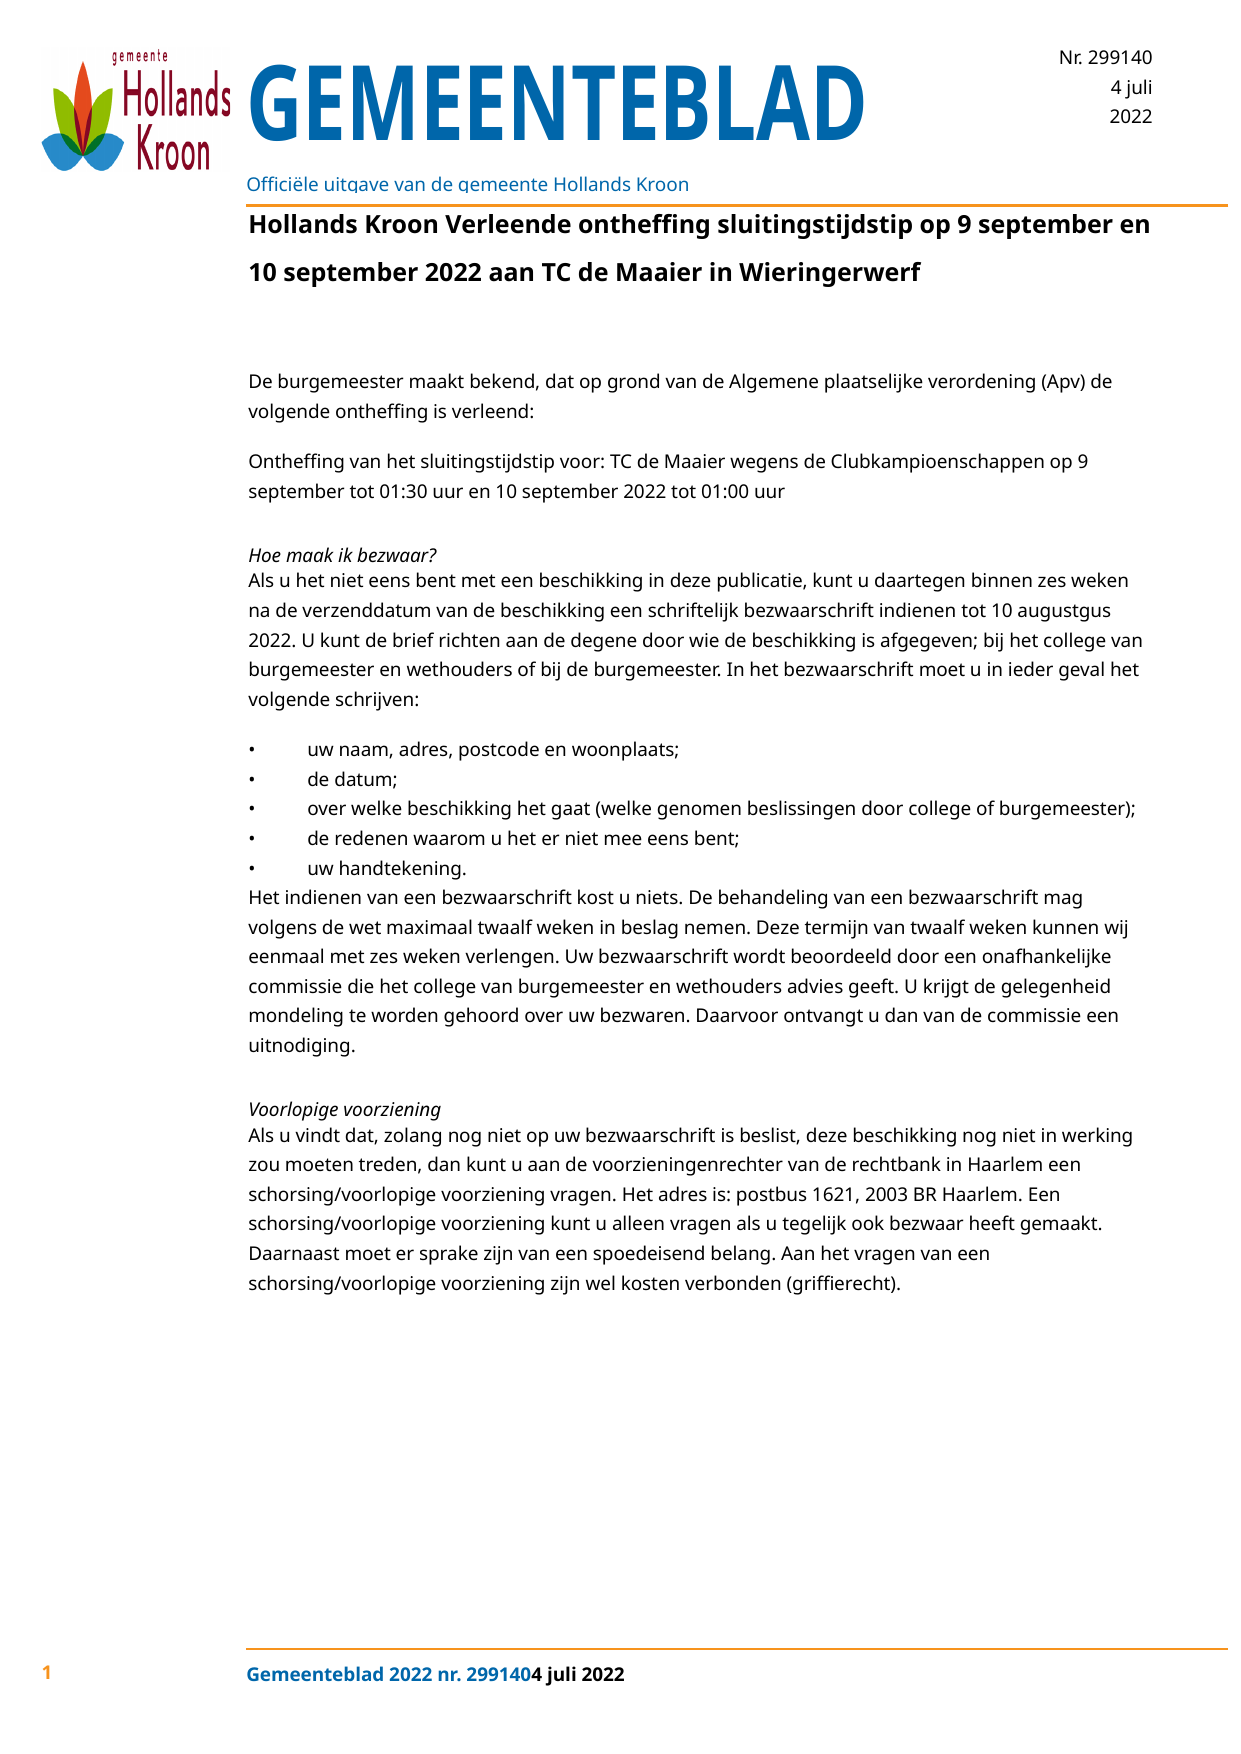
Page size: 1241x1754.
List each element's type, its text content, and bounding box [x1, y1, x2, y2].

list uw naam, adres, postcode en woonplaats; [248, 736, 1152, 762]
list de datum; [248, 766, 1152, 792]
text De burgemeester maakt bekend, dat op grond van de Algemene plaatselijke verordening (Apv) de volgende ontheffing is verleend: [248, 368, 1152, 424]
list over welke beschikking het gaat (welke genomen beslissingen door college of burgemeester); [248, 796, 1152, 821]
text Als u het niet eens bent met een beschikking in deze publicatie, kunt u daartegen binnen zes weken na de verzenddatum van de beschikking een schriftelijk bezwaarschrift indienen tot 10 augustgus 2022. U kunt de brief richten aan de degene door wie de beschikking is afgegeven; bij het college van burgemeester en wethouders of bij de burgemeester. In het bezwaarschrift moet u in ieder geval het volgende schrijven: [248, 568, 1152, 712]
text Ontheffing van het sluitingstijdstip voor: TC de Maaier wegens de Clubkampioenschappen op 9 september tot 01:30 uur en 10 september 2022 tot 01:00 uur [248, 448, 1152, 504]
list de redenen waarom u het er niet mee eens bent; [248, 825, 1152, 851]
picture [41, 47, 231, 172]
list uw handtekening. [248, 855, 1152, 880]
text Als u vindt dat, zolang nog niet op uw bezwaarschrift is beslist, deze beschikking nog niet in werking zou moeten treden, dan kunt u aan de voorzieningenrechter van de rechtbank in Haarlem een schorsing/voorlopige voorziening vragen. Het adres is: postbus 1621, 2003 BR Haarlem. Een schorsing/voorlopige voorziening kunt u alleen vragen als u tegelijk ook bezwaar heeft gemaakt. Daarnaast moet er sprake zijn van een spoedeisend belang. Aan het vragen van een schorsing/voorlopige voorziening zijn wel kosten verbonden (griffierecht). [248, 1122, 1152, 1296]
text Voorlopige voorziening [248, 1096, 1152, 1122]
text Het indienen van een bezwaarschrift kost u niets. De behandeling van een bezwaarschrift mag volgens de wet maximaal twaalf weken in beslag nemen. Deze termijn van twaalf weken kunnen wij eenmaal met zes weken verlengen. Uw bezwaarschrift wordt beoordeeld door een onafhankelijke commissie die het college van burgemeester en wethouders advies geeft. U krijgt de gelegenheid mondeling te worden gehoord over uw bezwaren. Daarvoor ontvangt u dan van de commissie een uitnodiging. [248, 884, 1152, 1058]
text Hollands Kroon Verleende ontheffing sluitingstijdstip op 9 september en 10 september 2022 aan TC de Maaier in Wieringerwerf [248, 207, 1152, 288]
text Hoe maak ik bezwaar? [248, 542, 1152, 568]
